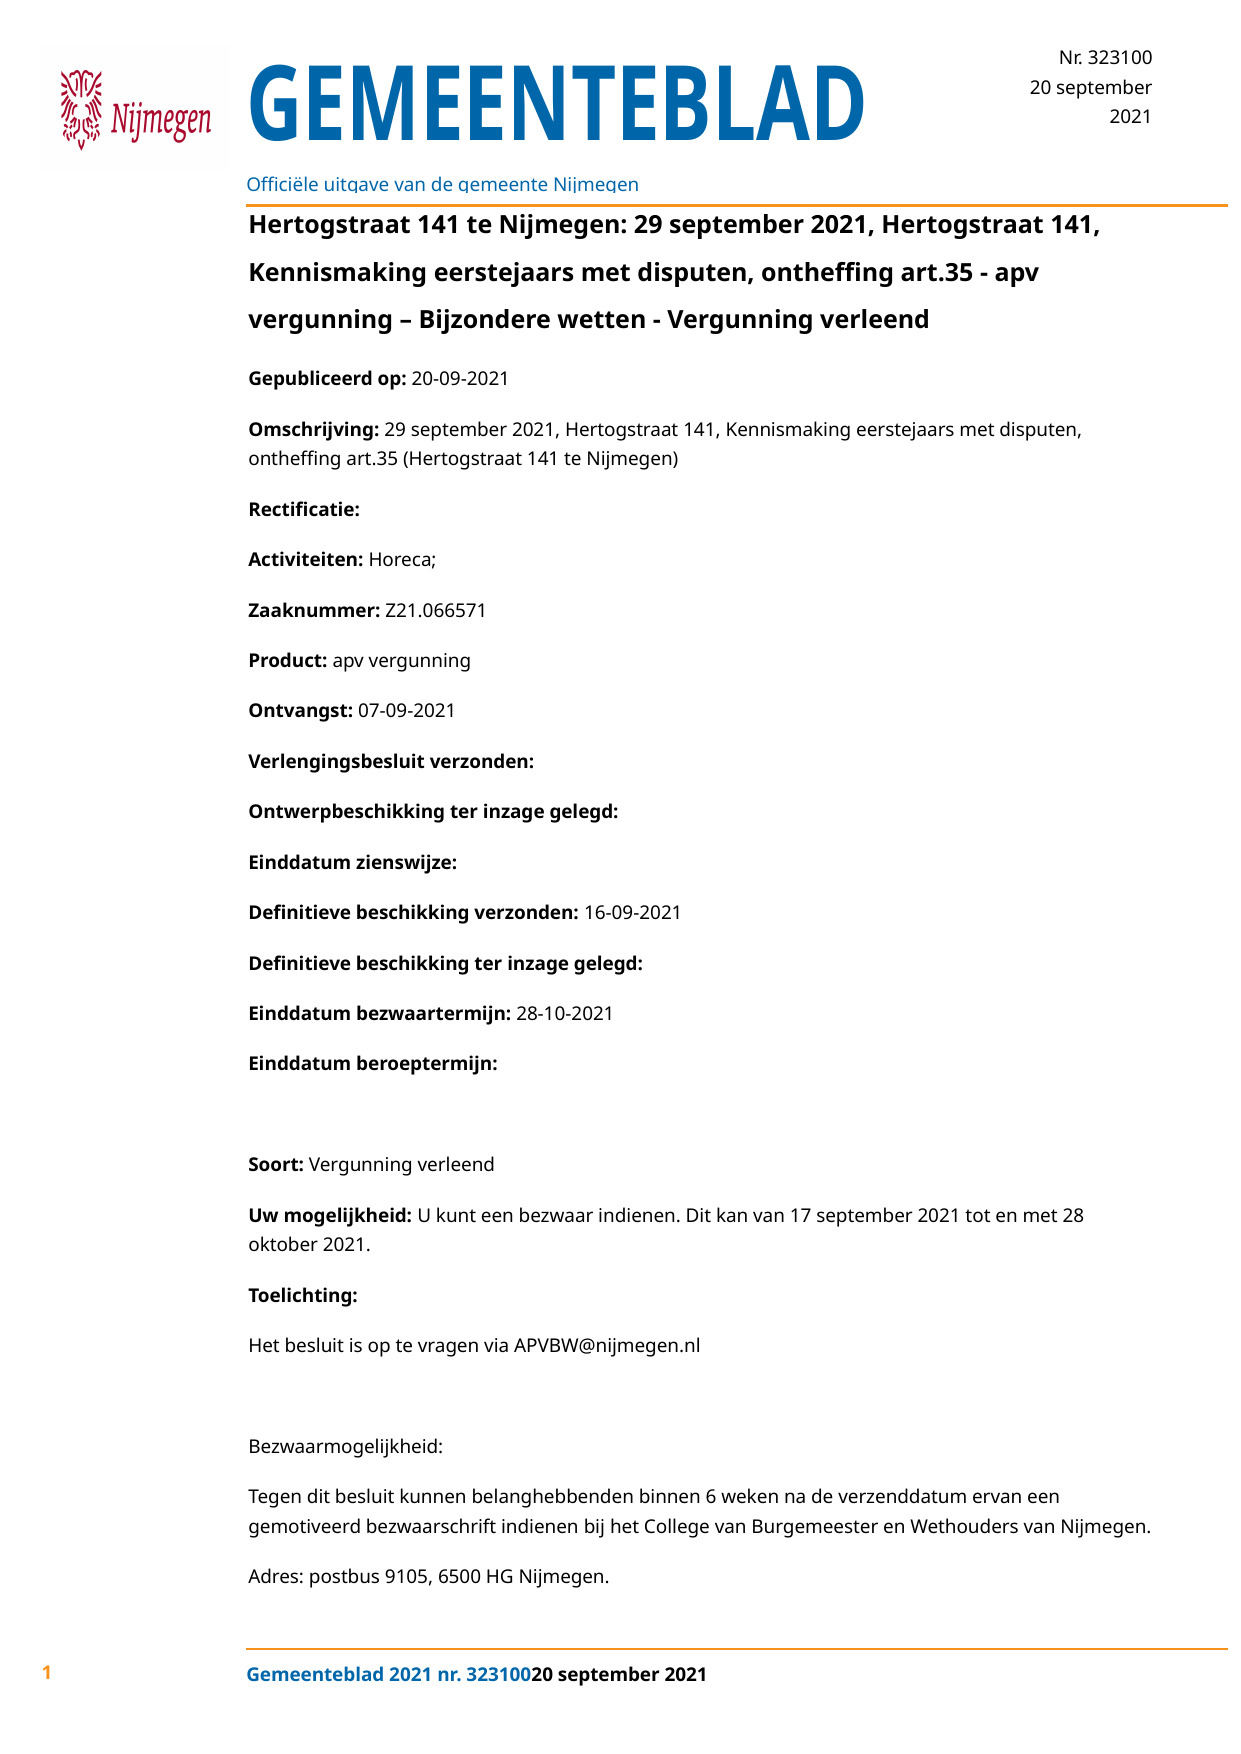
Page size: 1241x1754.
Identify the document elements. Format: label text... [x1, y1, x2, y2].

text Definitieve beschikking ter inzage gelegd: [248, 950, 1152, 975]
text Einddatum zienswijze: [248, 849, 1152, 874]
text Einddatum beroeptermijn: [248, 1051, 1152, 1076]
text Einddatum bezwaartermijn: 28-10-2021 [248, 1000, 1152, 1026]
text Rectificatie: [248, 496, 1152, 522]
text Zaaknummer: Z21.066571 [248, 597, 1152, 622]
text Verlengingsbesluit verzonden: [248, 748, 1152, 774]
text Product: apv vergunning [248, 647, 1152, 673]
text Bezwaarmogelijkheid: [248, 1433, 1152, 1459]
text Uw mogelijkheid: U kunt een bezwaar indienen. Dit kan van 17 september 2021 tot en met 28 oktober 2021. [248, 1202, 1152, 1257]
text Omschrijving: 29 september 2021, Hertogstraat 141, Kennismaking eerstejaars met disputen, ontheffing art.35 (Hertogstraat 141 te Nijmegen) [248, 416, 1152, 471]
text Tegen dit besluit kunnen belanghebbenden binnen 6 weken na de verzenddatum ervan een gemotiveerd bezwaarschrift indienen bij het College van Burgemeester en Wethouders van Nijmegen. [248, 1483, 1152, 1539]
text Ontvangst: 07-09-2021 [248, 698, 1152, 723]
text Het besluit is op te vragen via APVBW@nijmegen.nl [248, 1332, 1152, 1358]
text Gepubliceerd op: 20-09-2021 [248, 366, 1152, 391]
text Toelichting: [248, 1282, 1152, 1307]
picture [41, 47, 231, 172]
text Adres: postbus 9105, 6500 HG Nijmegen. [248, 1563, 1152, 1589]
text Soort: Vergunning verleend [248, 1151, 1152, 1177]
text Activiteiten: Horeca; [248, 546, 1152, 572]
text Definitieve beschikking verzonden: 16-09-2021 [248, 899, 1152, 925]
text Hertogstraat 141 te Nijmegen: 29 september 2021, Hertogstraat 141, Kennismaking eerstejaars met disputen, ontheffing art.35 - apv vergunning – Bijzondere wetten - Vergunning verleend [248, 207, 1152, 336]
text Ontwerpbeschikking ter inzage gelegd: [248, 798, 1152, 824]
